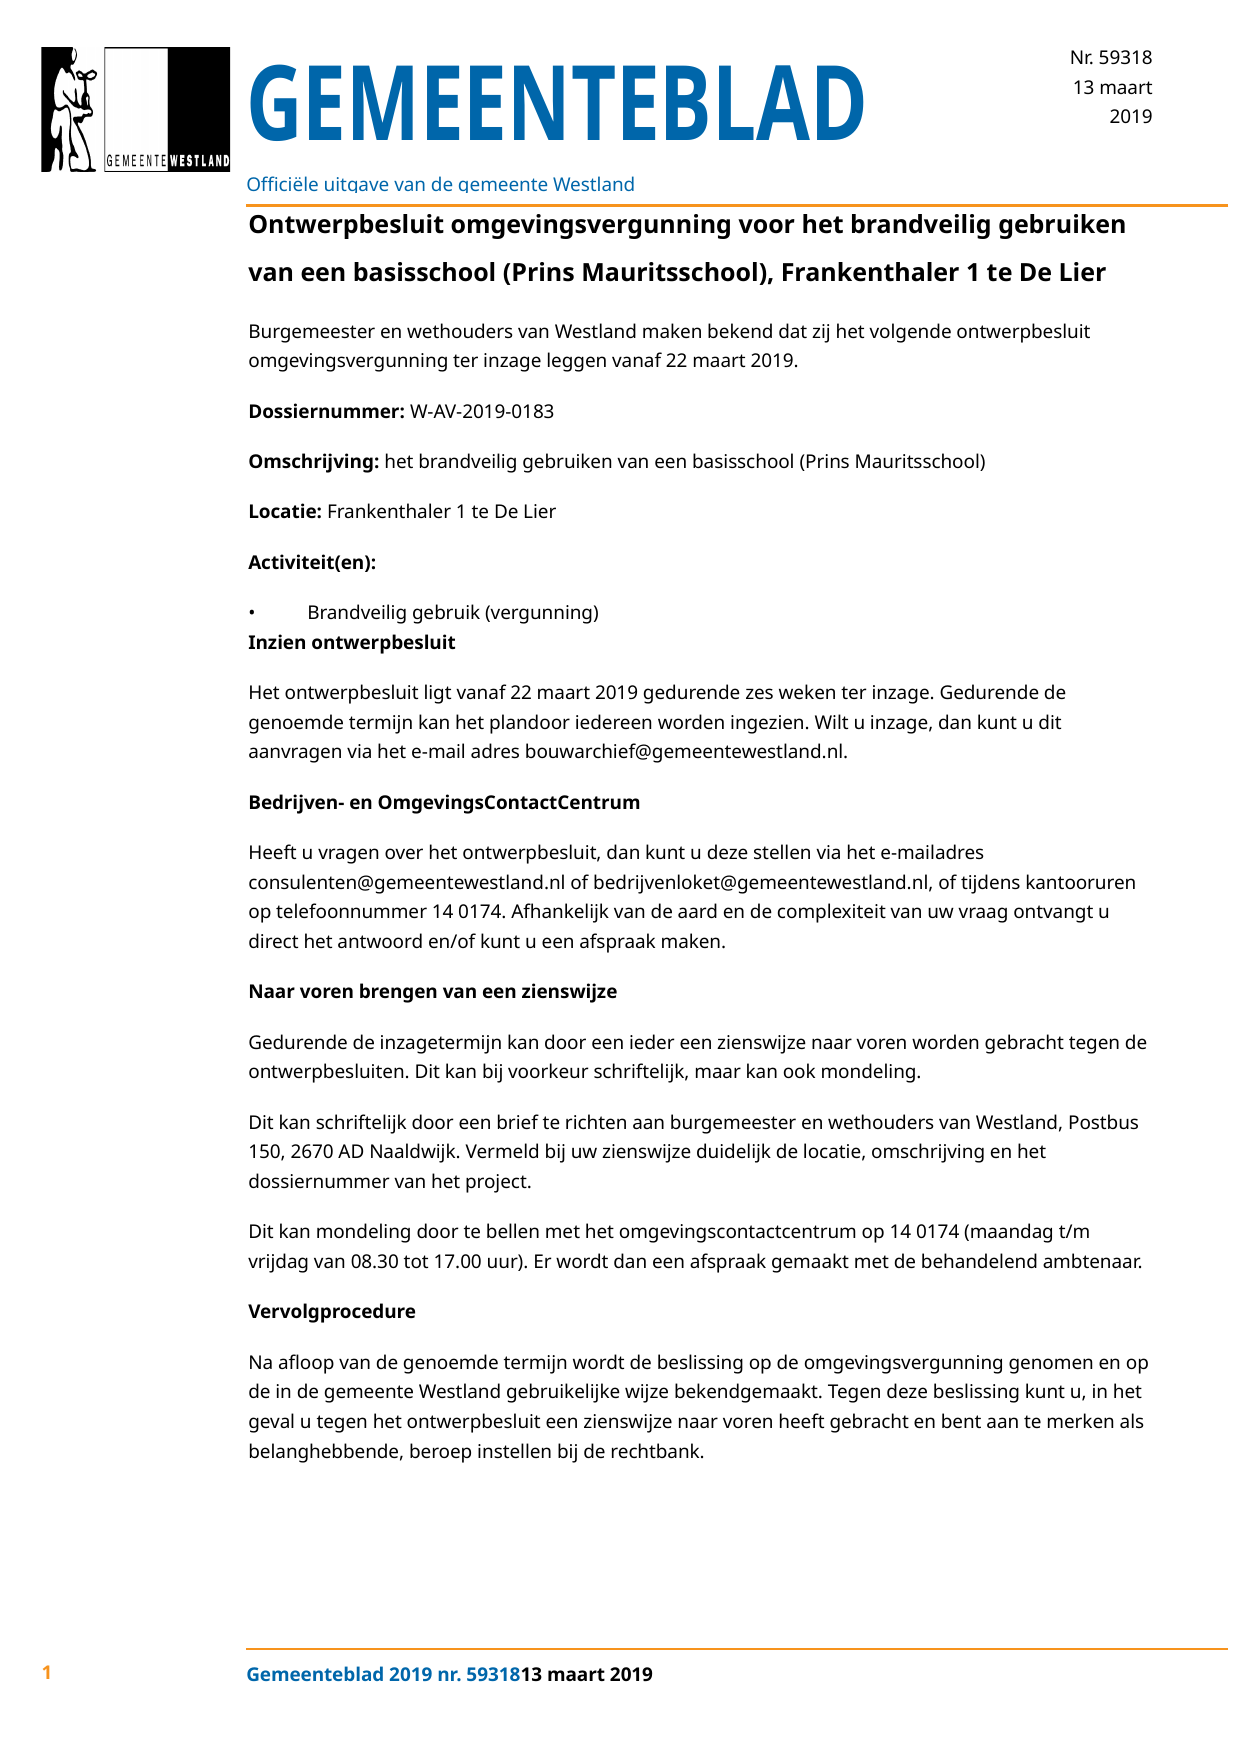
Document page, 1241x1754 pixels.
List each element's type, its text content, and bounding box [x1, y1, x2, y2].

text Het ontwerpbesluit ligt vanaf 22 maart 2019 gedurende zes weken ter inzage. Gedurende de genoemde termijn kan het plandoor iedereen worden ingezien. Wilt u inzage, dan kunt u dit aanvragen via het e-mail adres bouwarchief@gemeentewestland.nl. [248, 679, 1152, 764]
text Dit kan schriftelijk door een brief te richten aan burgemeester en wethouders van Westland, Postbus 150, 2670 AD Naaldwijk. Vermeld bij uw zienswijze duidelijk de locatie, omschrijving en het dossiernummer van het project. [248, 1109, 1152, 1194]
picture [41, 47, 231, 172]
text Dit kan mondeling door te bellen met het omgevingscontactcentrum op 14 0174 (maandag t/m vrijdag van 08.30 tot 17.00 uur). Er wordt dan een afspraak gemaakt met de behandelend ambtenaar. [248, 1219, 1152, 1274]
text Heeft u vragen over het ontwerpbesluit, dan kunt u deze stellen via het e-mailadres consulenten@gemeentewestland.nl of bedrijvenloket@gemeentewestland.nl, of tijdens kantooruren op telefoonnummer 14 0174. Afhankelijk van de aard en de complexiteit van uw vraag ontvangt u direct het antwoord en/of kunt u een afspraak maken. [248, 839, 1152, 954]
text Burgemeester en wethouders van Westland maken bekend dat zij het volgende ontwerpbesluit omgevingsvergunning ter inzage leggen vanaf 22 maart 2019. [248, 318, 1152, 373]
text Na afloop van de genoemde termijn wordt de beslissing op de omgevingsvergunning genomen en op de in de gemeente Westland gebruikelijke wijze bekendgemaakt. Tegen deze beslissing kunt u, in het geval u tegen het ontwerpbesluit een zienswijze naar voren heeft gebracht en bent aan te merken als belanghebbende, beroep instellen bij de rechtbank. [248, 1349, 1152, 1464]
list Brandveilig gebruik (vergunning) [248, 599, 1152, 625]
text Omschrijving: het brandveilig gebruiken van een basisschool (Prins Mauritsschool) [248, 448, 1152, 474]
text Dossiernummer: W-AV-2019-0183 [248, 398, 1152, 424]
text Inzien ontwerpbesluit [248, 629, 1152, 655]
text Naar voren brengen van een zienswijze [248, 979, 1152, 1004]
text Activiteit(en): [248, 549, 1152, 575]
text Locatie: Frankenthaler 1 te De Lier [248, 499, 1152, 524]
text Gedurende de inzagetermijn kan door een ieder een zienswijze naar voren worden gebracht tegen de ontwerpbesluiten. Dit kan bij voorkeur schriftelijk, maar kan ook mondeling. [248, 1029, 1152, 1084]
text Vervolgprocedure [248, 1299, 1152, 1324]
text Ontwerpbesluit omgevingsvergunning voor het brandveilig gebruiken van een basisschool (Prins Mauritsschool), Frankenthaler 1 te De Lier [248, 207, 1152, 288]
text Bedrijven- en OmgevingsContactCentrum [248, 789, 1152, 815]
